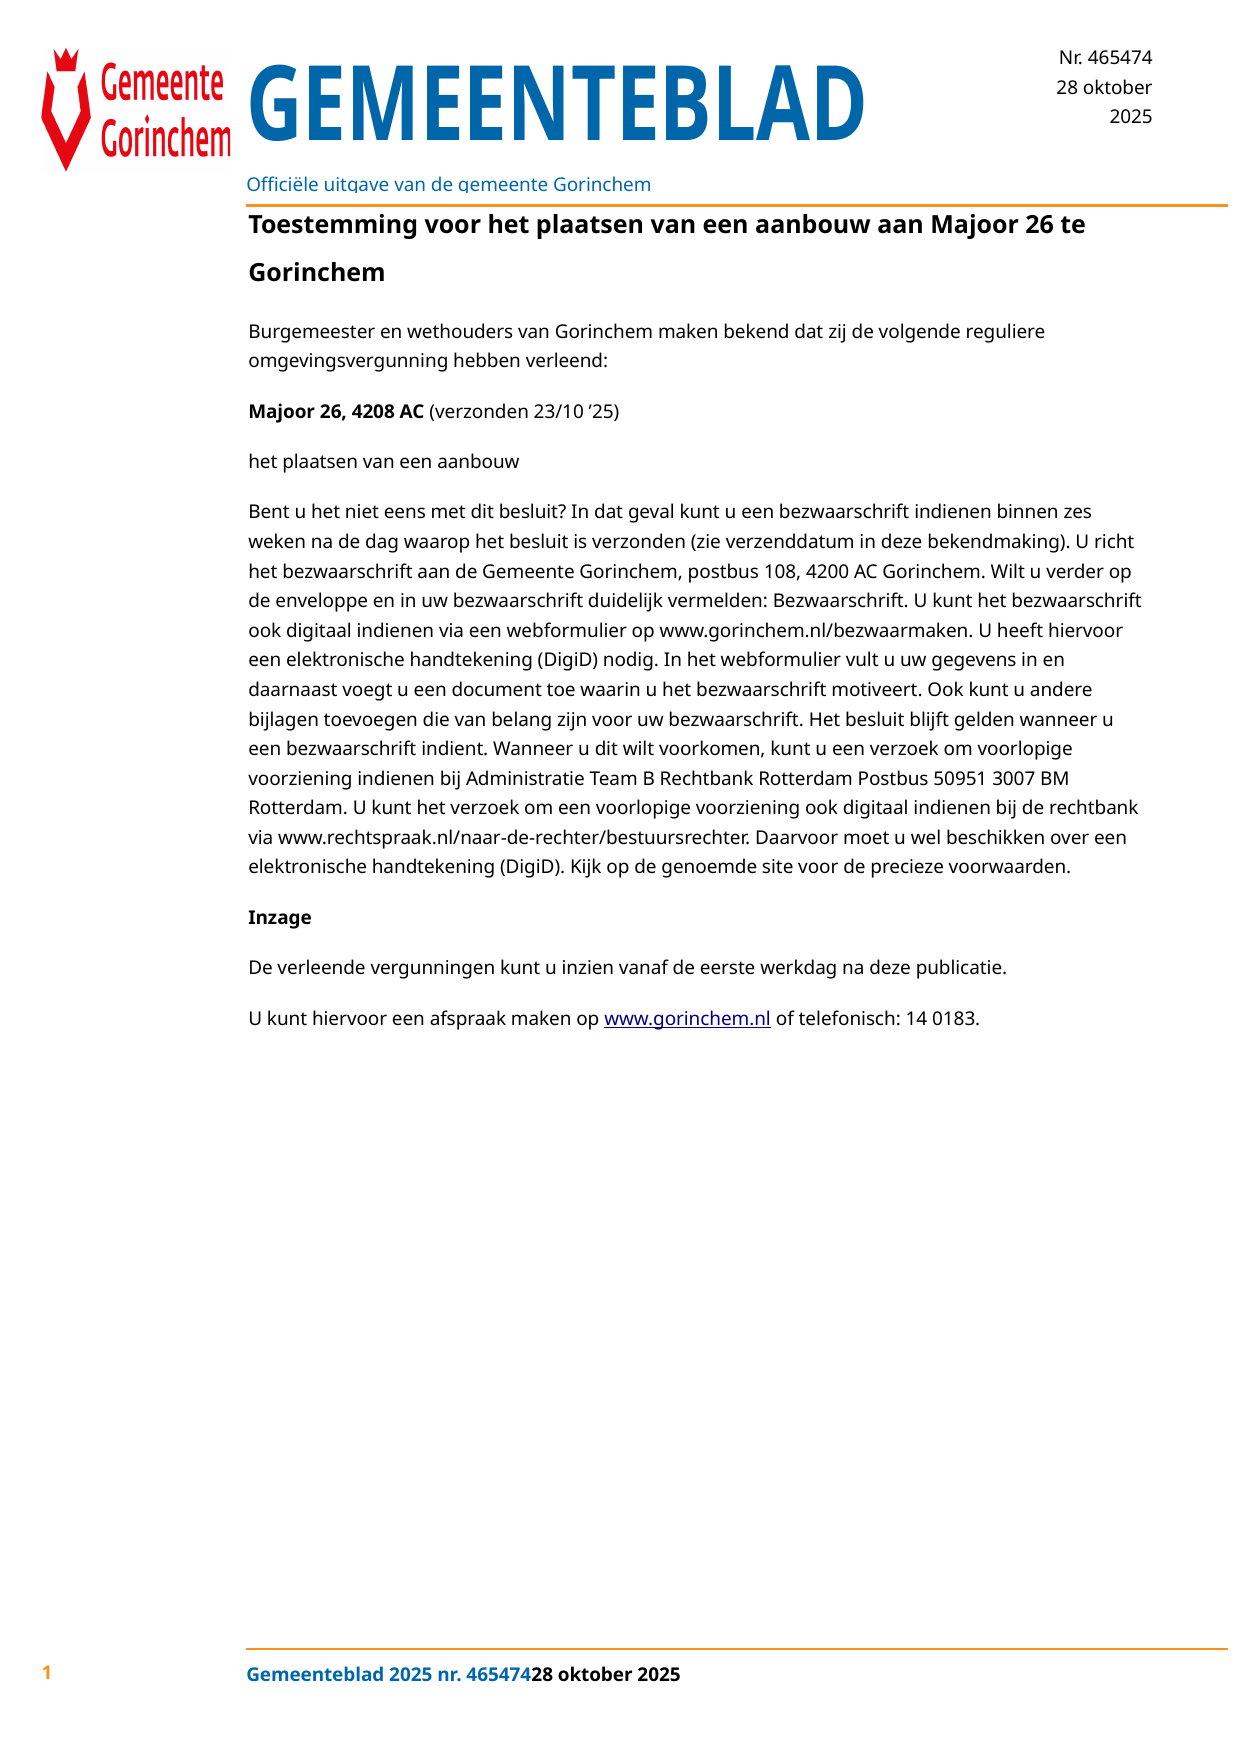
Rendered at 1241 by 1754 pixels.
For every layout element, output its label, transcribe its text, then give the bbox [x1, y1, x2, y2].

text Bent u het niet eens met dit besluit? In dat geval kunt u een bezwaarschrift indienen binnen zes weken na de dag waarop het besluit is verzonden (zie verzenddatum in deze bekendmaking). U richt het bezwaarschrift aan de Gemeente Gorinchem, postbus 108, 4200 AC Gorinchem. Wilt u verder op de enveloppe en in uw bezwaarschrift duidelijk vermelden: Bezwaarschrift. U kunt het bezwaarschrift ook digitaal indienen via een webformulier op www.gorinchem.nl/bezwaarmaken. U heeft hiervoor een elektronische handtekening (DigiD) nodig. In het webformulier vult u uw gegevens in en daarnaast voegt u een document toe waarin u het bezwaarschrift motiveert. Ook kunt u andere bijlagen toevoegen die van belang zijn voor uw bezwaarschrift. Het besluit blijft gelden wanneer u een bezwaarschrift indient. Wanneer u dit wilt voorkomen, kunt u een verzoek om voorlopige voorziening indienen bij Administratie Team B Rechtbank Rotterdam Postbus 50951 3007 BM Rotterdam. U kunt het verzoek om een voorlopige voorziening ook digitaal indienen bij de rechtbank via www.rechtspraak.nl/naar-de-rechter/bestuursrechter. Daarvoor moet u wel beschikken over een elektronische handtekening (DigiD). Kijk op de genoemde site voor de precieze voorwaarden. [248, 499, 1152, 879]
text De verleende vergunningen kunt u inzien vanaf de eerste werkdag na deze publicatie. [248, 954, 1152, 980]
picture [41, 47, 231, 172]
text Toestemming voor het plaatsen van een aanbouw aan Majoor 26 te Gorinchem [248, 207, 1152, 288]
text Inzage [248, 904, 1152, 930]
text Majoor 26, 4208 AC (verzonden 23/10 ’25) [248, 398, 1152, 424]
text het plaatsen van een aanbouw [248, 448, 1152, 474]
text U kunt hiervoor een afspraak maken op www.gorinchem.nl of telefonisch: 14 0183. [248, 1005, 1152, 1031]
text Burgemeester en wethouders van Gorinchem maken bekend dat zij de volgende reguliere omgevingsvergunning hebben verleend: [248, 318, 1152, 373]
